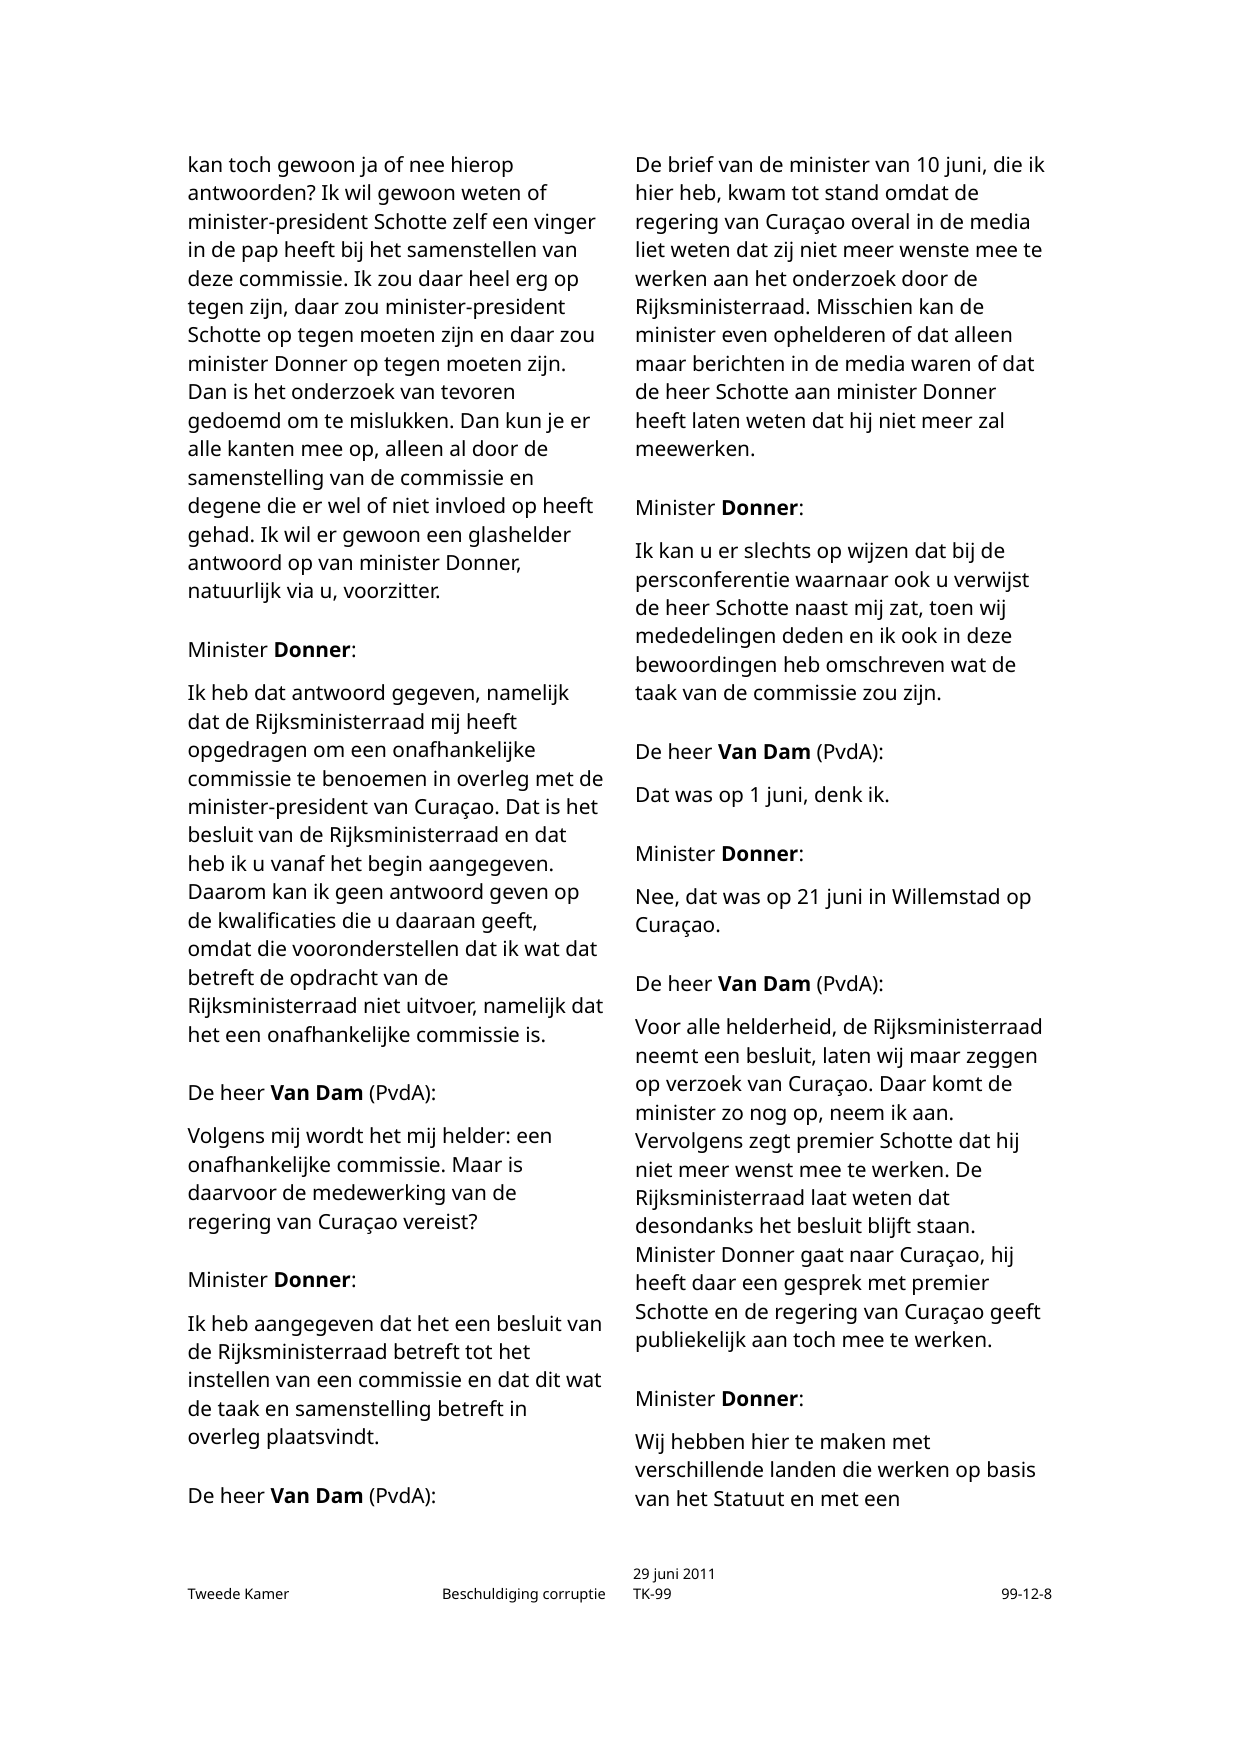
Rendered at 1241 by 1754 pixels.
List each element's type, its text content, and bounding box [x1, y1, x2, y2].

text De heer Van Dam (PvdA): [187, 1481, 605, 1509]
text Dat was op 1 juni, denk ik. [635, 780, 1053, 809]
text Wij hebben hier te maken met verschillende landen die werken op basis van het Statuut en met een [635, 1427, 1053, 1512]
text Volgens mij wordt het mij helder: een onafhankelijke commissie. Maar is daarvoor de medewerking van de regering van Curaçao vereist? [187, 1122, 605, 1235]
text De heer Van Dam (PvdA): [635, 737, 1053, 765]
text De heer Van Dam (PvdA): [635, 969, 1053, 997]
text Minister Donner: [635, 839, 1053, 867]
text Ik heb dat antwoord gegeven, namelijk dat de Rijksministerraad mij heeft opgedragen om een onafhankelijke commissie te benoemen in overleg met de minister-president van Curaçao. Dat is het besluit van de Rijksministerraad en dat heb ik u vanaf het begin aangegeven. Daarom kan ik geen antwoord geven op de kwalificaties die u daaraan geeft, omdat die vooronderstellen dat ik wat dat betreft de opdracht van de Rijksministerraad niet uitvoer, namelijk dat het een onafhankelijke commissie is. [187, 678, 605, 1048]
text kan toch gewoon ja of nee hierop antwoorden? Ik wil gewoon weten of minister-president Schotte zelf een vinger in de pap heeft bij het samenstellen van deze commissie. Ik zou daar heel erg op tegen zijn, daar zou minister-president Schotte op tegen moeten zijn en daar zou minister Donner op tegen moeten zijn. Dan is het onderzoek van tevoren gedoemd om te mislukken. Dan kun je er alle kanten mee op, alleen al door de samenstelling van de commissie en degene die er wel of niet invloed op heeft gehad. Ik wil er gewoon een glashelder antwoord op van minister Donner, natuurlijk via u, voorzitter. [187, 150, 605, 605]
text Minister Donner: [635, 1384, 1053, 1412]
text Voor alle helderheid, de Rijksministerraad neemt een besluit, laten wij maar zeggen op verzoek van Curaçao. Daar komt de minister zo nog op, neem ik aan. Vervolgens zegt premier Schotte dat hij niet meer wenst mee te werken. De Rijksministerraad laat weten dat desondanks het besluit blijft staan. Minister Donner gaat naar Curaçao, hij heeft daar een gesprek met premier Schotte en de regering van Curaçao geeft publiekelijk aan toch mee te werken. [635, 1012, 1053, 1354]
text Ik kan u er slechts op wijzen dat bij de persconferentie waarnaar ook u verwijst de heer Schotte naast mij zat, toen wij mededelingen deden en ik ook in deze bewoordingen heb omschreven wat de taak van de commissie zou zijn. [635, 536, 1053, 707]
text De heer Van Dam (PvdA): [187, 1078, 605, 1107]
text De brief van de minister van 10 juni, die ik hier heb, kwam tot stand omdat de regering van Curaçao overal in de media liet weten dat zij niet meer wenste mee te werken aan het onderzoek door de Rijksministerraad. Misschien kan de minister even ophelderen of dat alleen maar berichten in de media waren of dat de heer Schotte aan minister Donner heeft laten weten dat hij niet meer zal meewerken. [635, 150, 1053, 463]
text Minister Donner: [635, 493, 1053, 521]
text Minister Donner: [187, 1265, 605, 1294]
text Minister Donner: [187, 635, 605, 663]
text Nee, dat was op 21 juni in Willemstad op Curaçao. [635, 882, 1053, 939]
text Ik heb aangegeven dat het een besluit van de Rijksministerraad betreft tot het instellen van een commissie en dat dit wat de taak en samenstelling betreft in overleg plaatsvindt. [187, 1309, 605, 1451]
